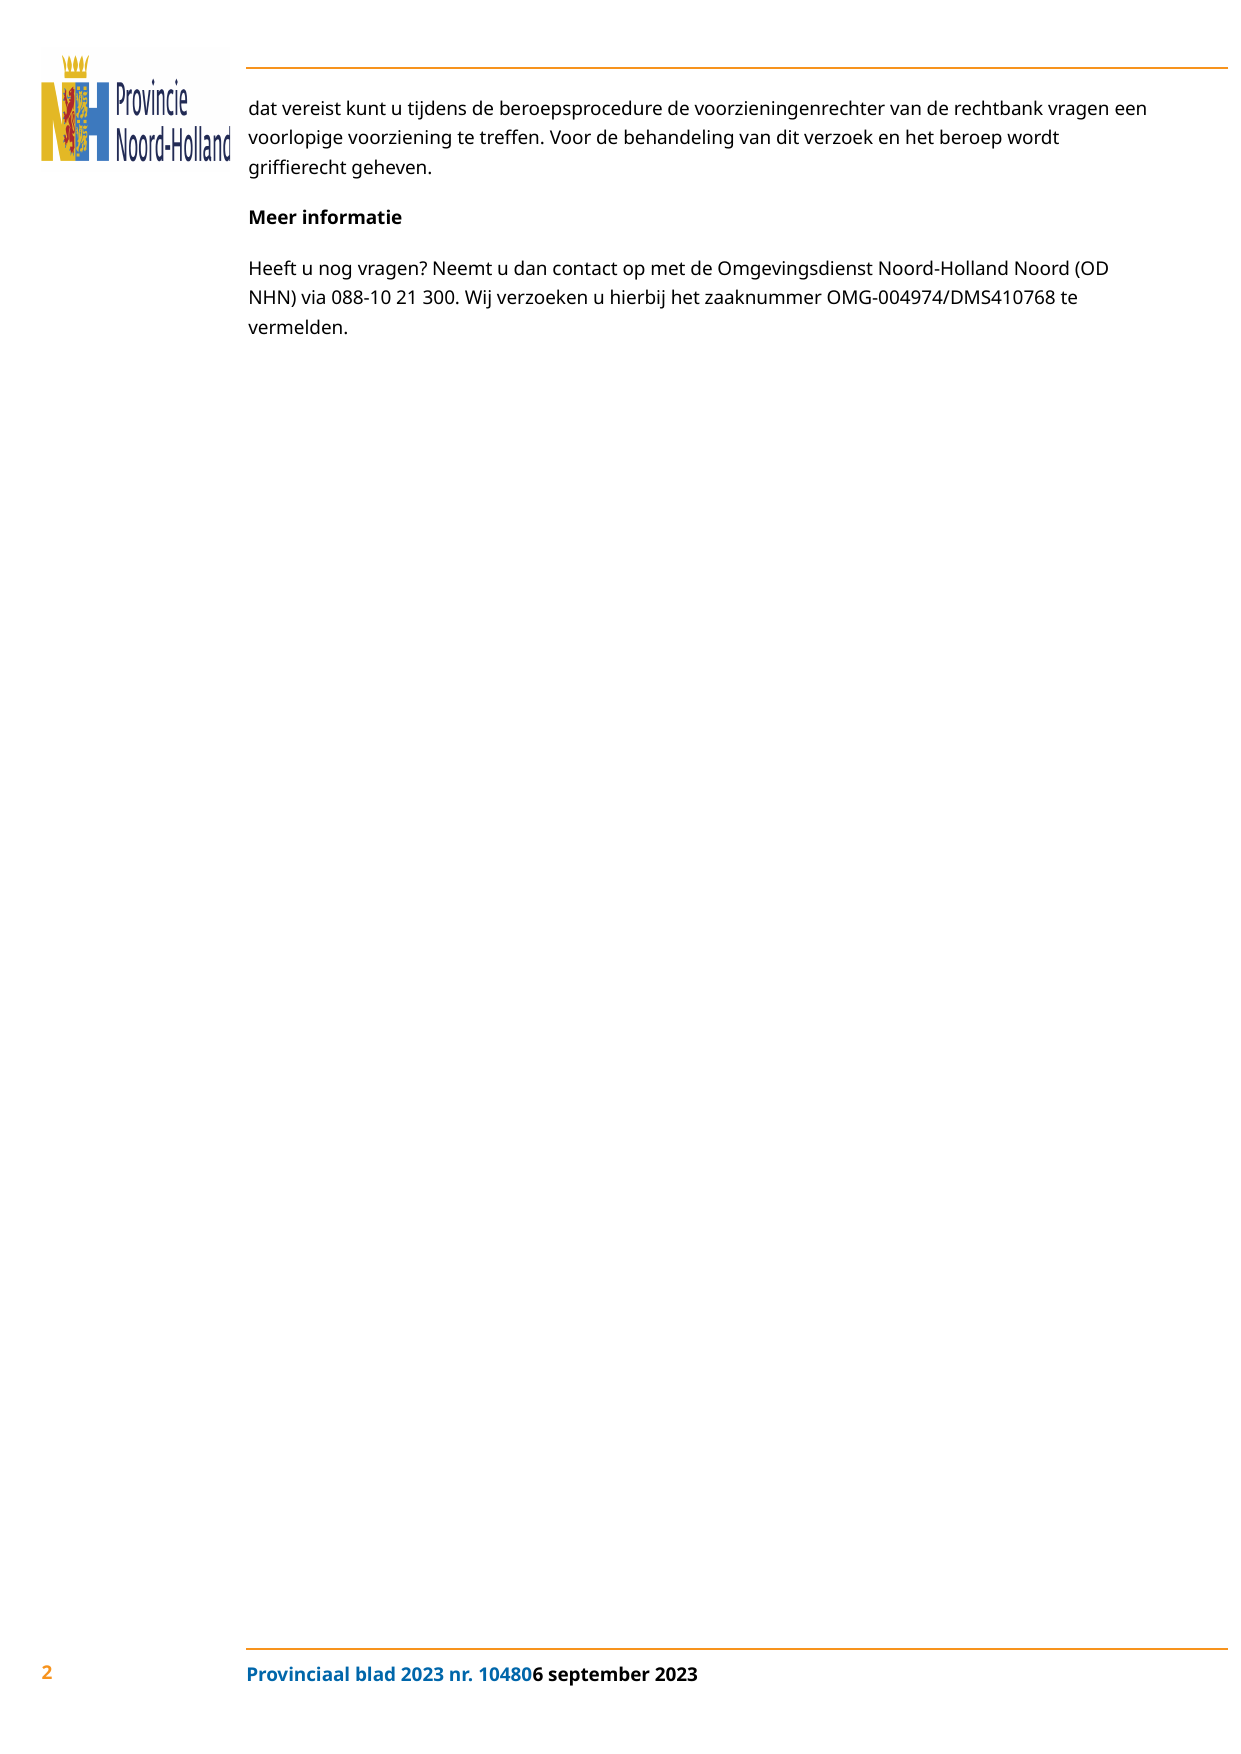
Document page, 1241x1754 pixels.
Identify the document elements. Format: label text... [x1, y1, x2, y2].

text Heeft u nog vragen? Neemt u dan contact op met de Omgevingsdienst Noord-Holland Noord (OD NHN) via 088-10 21 300. Wij verzoeken u hierbij het zaaknummer OMG-004974/DMS410768 te vermelden. [248, 255, 1152, 340]
text dat vereist kunt u tijdens de beroepsprocedure de voorzieningenrechter van de rechtbank vragen een voorlopige voorziening te treffen. Voor de behandeling van dit verzoek en het beroep wordt griffierecht geheven. [248, 95, 1152, 180]
text Meer informatie [248, 204, 1152, 230]
picture [41, 47, 231, 172]
